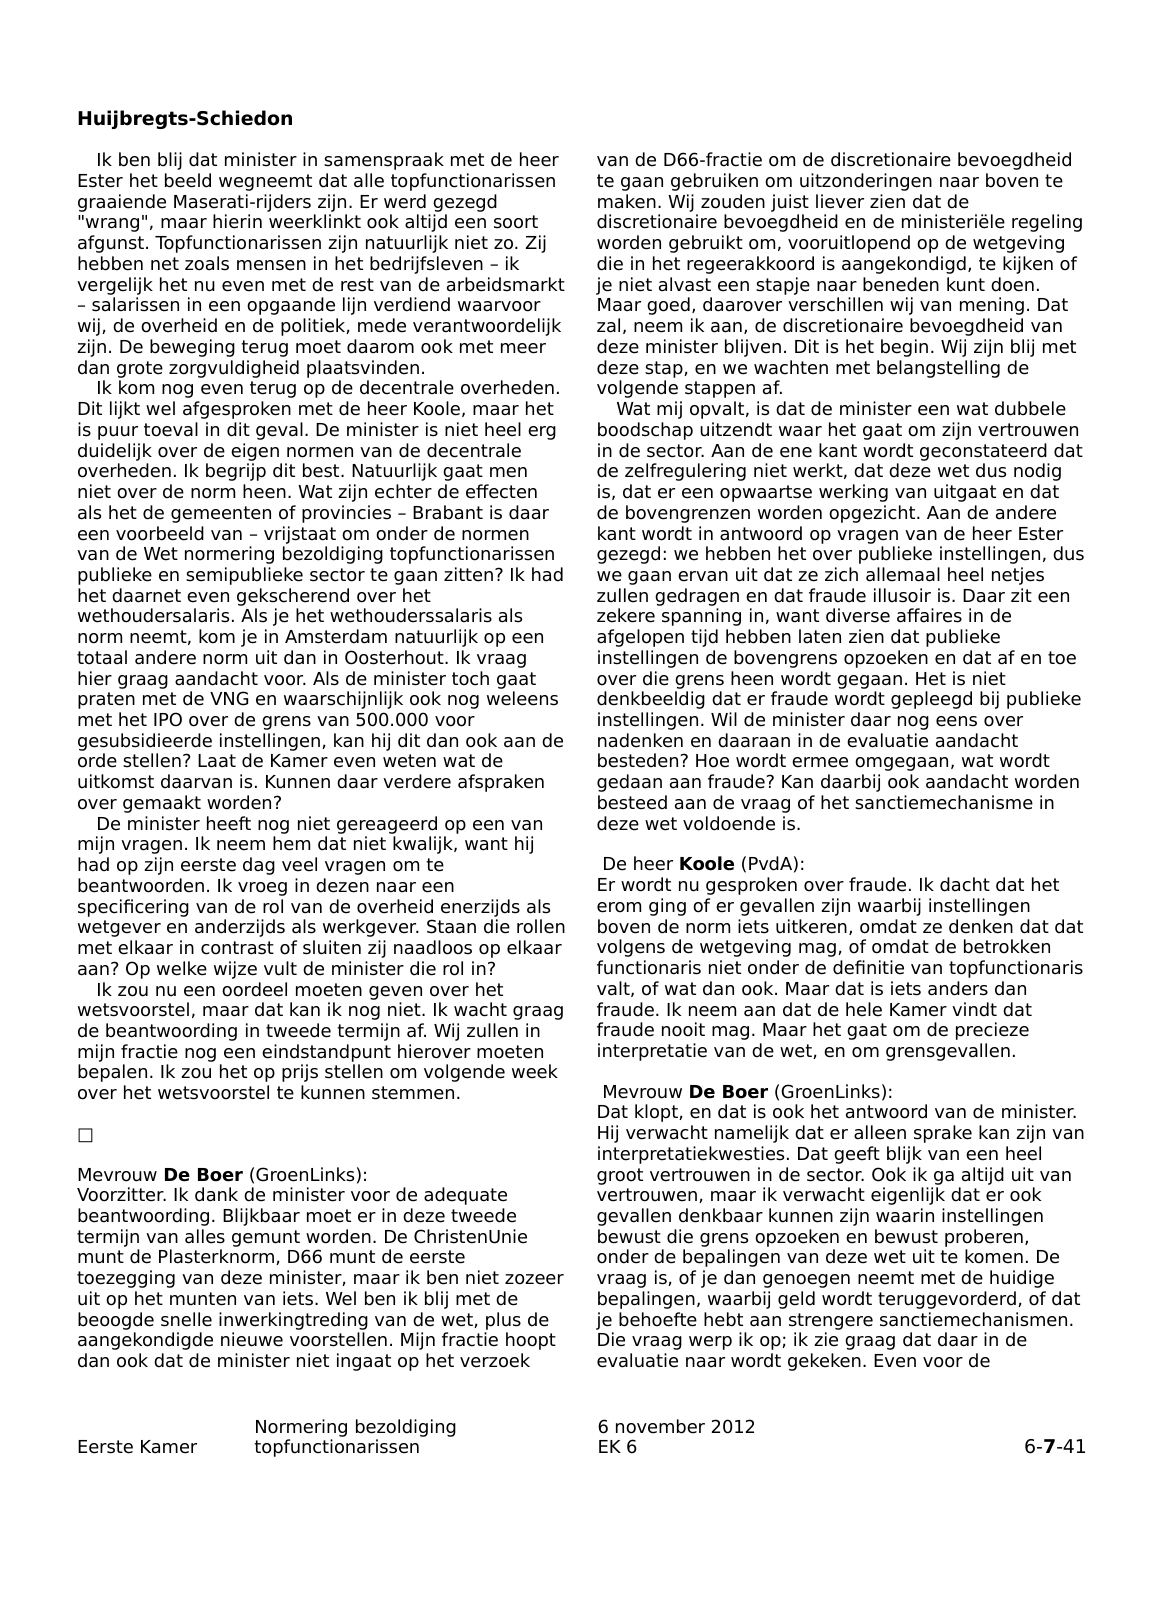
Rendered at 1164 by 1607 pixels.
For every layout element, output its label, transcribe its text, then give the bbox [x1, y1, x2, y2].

text Ik ben blij dat minister in samenspraak met de heer Ester het beeld wegneemt dat alle topfunctionarissen graaiende Maserati-rijders zijn. Er werd gezegd "wrang", maar hierin weerklinkt ook altijd een soort afgunst. Topfunctionarissen zijn natuurlijk niet zo. Zij hebben net zoals mensen in het bedrijfsleven – ik vergelijk het nu even met de rest van de arbeidsmarkt – salarissen in een opgaande lijn verdiend waarvoor wij, de overheid en de politiek, mede verantwoordelijk zijn. De beweging terug moet daarom ook met meer dan grote zorgvuldigheid plaatsvinden. [77, 150, 567, 378]
text Ik zou nu een oordeel moeten geven over het wetsvoorstel, maar dat kan ik nog niet. Ik wacht graag de beantwoording in tweede termijn af. Wij zullen in mijn fractie nog een eindstandpunt hierover moeten bepalen. Ik zou het op prijs stellen om volgende week over het wetsvoorstel te kunnen stemmen. [77, 979, 567, 1104]
text Mevrouw De Boer (GroenLinks): [596, 1082, 1087, 1102]
text Voorzitter. Ik dank de minister voor de adequate beantwoording. Blijkbaar moet er in deze tweede termijn van alles gemunt worden. De ChristenUnie munt de Plasterknorm, D66 munt de eerste toezegging van deze minister, maar ik ben niet zozeer uit op het munten van iets. Wel ben ik blij met de beoogde snelle inwerkingtreding van de wet, plus de aangekondigde nieuwe voorstellen. Mijn fractie hoopt dan ook dat de minister niet ingaat op het verzoek [77, 1185, 567, 1372]
text Wat mij opvalt, is dat de minister een wat dubbele boodschap uitzendt waar het gaat om zijn vertrouwen in de sector. Aan de ene kant wordt geconstateerd dat de zelfregulering niet werkt, dat deze wet dus nodig is, dat er een opwaartse werking van uitgaat en dat de bovengrenzen worden opgezicht. Aan de andere kant wordt in antwoord op vragen van de heer Ester gezegd: we hebben het over publieke instellingen, dus we gaan ervan uit dat ze zich allemaal heel netjes zullen gedragen en dat fraude illusoir is. Daar zit een zekere spanning in, want diverse affaires in de afgelopen tijd hebben laten zien dat publieke instellingen de bovengrens opzoeken en dat af en toe over die grens heen wordt gegaan. Het is niet denkbeeldig dat er fraude wordt gepleegd bij publieke instellingen. Wil de minister daar nog eens over nadenken en daaraan in de evaluatie aandacht besteden? Hoe wordt ermee omgegaan, wat wordt gedaan aan fraude? Kan daarbij ook aandacht worden besteed aan de vraag of het sanctiemechanisme in deze wet voldoende is. [596, 399, 1087, 834]
text Er wordt nu gesproken over fraude. Ik dacht dat het erom ging of er gevallen zijn waarbij instellingen boven de norm iets uitkeren, omdat ze denken dat dat volgens de wetgeving mag, of omdat de betrokken functionaris niet onder de definitie van topfunctionaris valt, of wat dan ook. Maar dat is iets anders dan fraude. Ik neem aan dat de hele Kamer vindt dat fraude nooit mag. Maar het gaat om de precieze interpretatie van de wet, en om grensgevallen. [596, 875, 1087, 1062]
text De heer Koole (PvdA): [596, 854, 1087, 875]
text Mevrouw De Boer (GroenLinks): [77, 1164, 567, 1185]
text van de D66-fractie om de discretionaire bevoegdheid te gaan gebruiken om uitzonderingen naar boven te maken. Wij zouden juist liever zien dat de discretionaire bevoegdheid en de ministeriële regeling worden gebruikt om, vooruitlopend op de wetgeving die in het regeerakkoord is aangekondigd, te kijken of je niet alvast een stapje naar beneden kunt doen. Maar goed, daarover verschillen wij van mening. Dat zal, neem ik aan, de discretionaire bevoegdheid van deze minister blijven. Dit is het begin. Wij zijn blij met deze stap, en we wachten met belangstelling de volgende stappen af. [596, 150, 1087, 399]
text Dat klopt, en dat is ook het antwoord van de minister. Hij verwacht namelijk dat er alleen sprake kan zijn van interpretatiekwesties. Dat geeft blijk van een heel groot vertrouwen in de sector. Ook ik ga altijd uit van vertrouwen, maar ik verwacht eigenlijk dat er ook gevallen denkbaar kunnen zijn waarin instellingen bewust die grens opzoeken en bewust proberen, onder de bepalingen van deze wet uit te komen. De vraag is, of je dan genoegen neemt met de huidige bepalingen, waarbij geld wordt teruggevorderd, of dat je behoefte hebt aan strengere sanctiemechanismen. Die vraag werp ik op; ik zie graag dat daar in de evaluatie naar wordt gekeken. Even voor de [596, 1102, 1087, 1372]
text □ [77, 1124, 567, 1144]
text De minister heeft nog niet gereageerd op een van mijn vragen. Ik neem hem dat niet kwalijk, want hij had op zijn eerste dag veel vragen om te beantwoorden. Ik vroeg in dezen naar een specificering van de rol van de overheid enerzijds als wetgever en anderzijds als werkgever. Staan die rollen met elkaar in contrast of sluiten zij naadloos op elkaar aan? Op welke wijze vult de minister die rol in? [77, 813, 567, 979]
text Ik kom nog even terug op de decentrale overheden. Dit lijkt wel afgesproken met de heer Koole, maar het is puur toeval in dit geval. De minister is niet heel erg duidelijk over de eigen normen van de decentrale overheden. Ik begrijp dit best. Natuurlijk gaat men niet over de norm heen. Wat zijn echter de effecten als het de gemeenten of provincies – Brabant is daar een voorbeeld van – vrijstaat om onder de normen van de Wet normering bezoldiging topfunctionarissen publieke en semipublieke sector te gaan zitten? Ik had het daarnet even gekscherend over het wethoudersalaris. Als je het wethouderssalaris als norm neemt, kom je in Amsterdam natuurlijk op een totaal andere norm uit dan in Oosterhout. Ik vraag hier graag aandacht voor. Als de minister toch gaat praten met de VNG en waarschijnlijk ook nog weleens met het IPO over de grens van 500.000 voor gesubsidieerde instellingen, kan hij dit dan ook aan de orde stellen? Laat de Kamer even weten wat de uitkomst daarvan is. Kunnen daar verdere afspraken over gemaakt worden? [77, 378, 567, 813]
